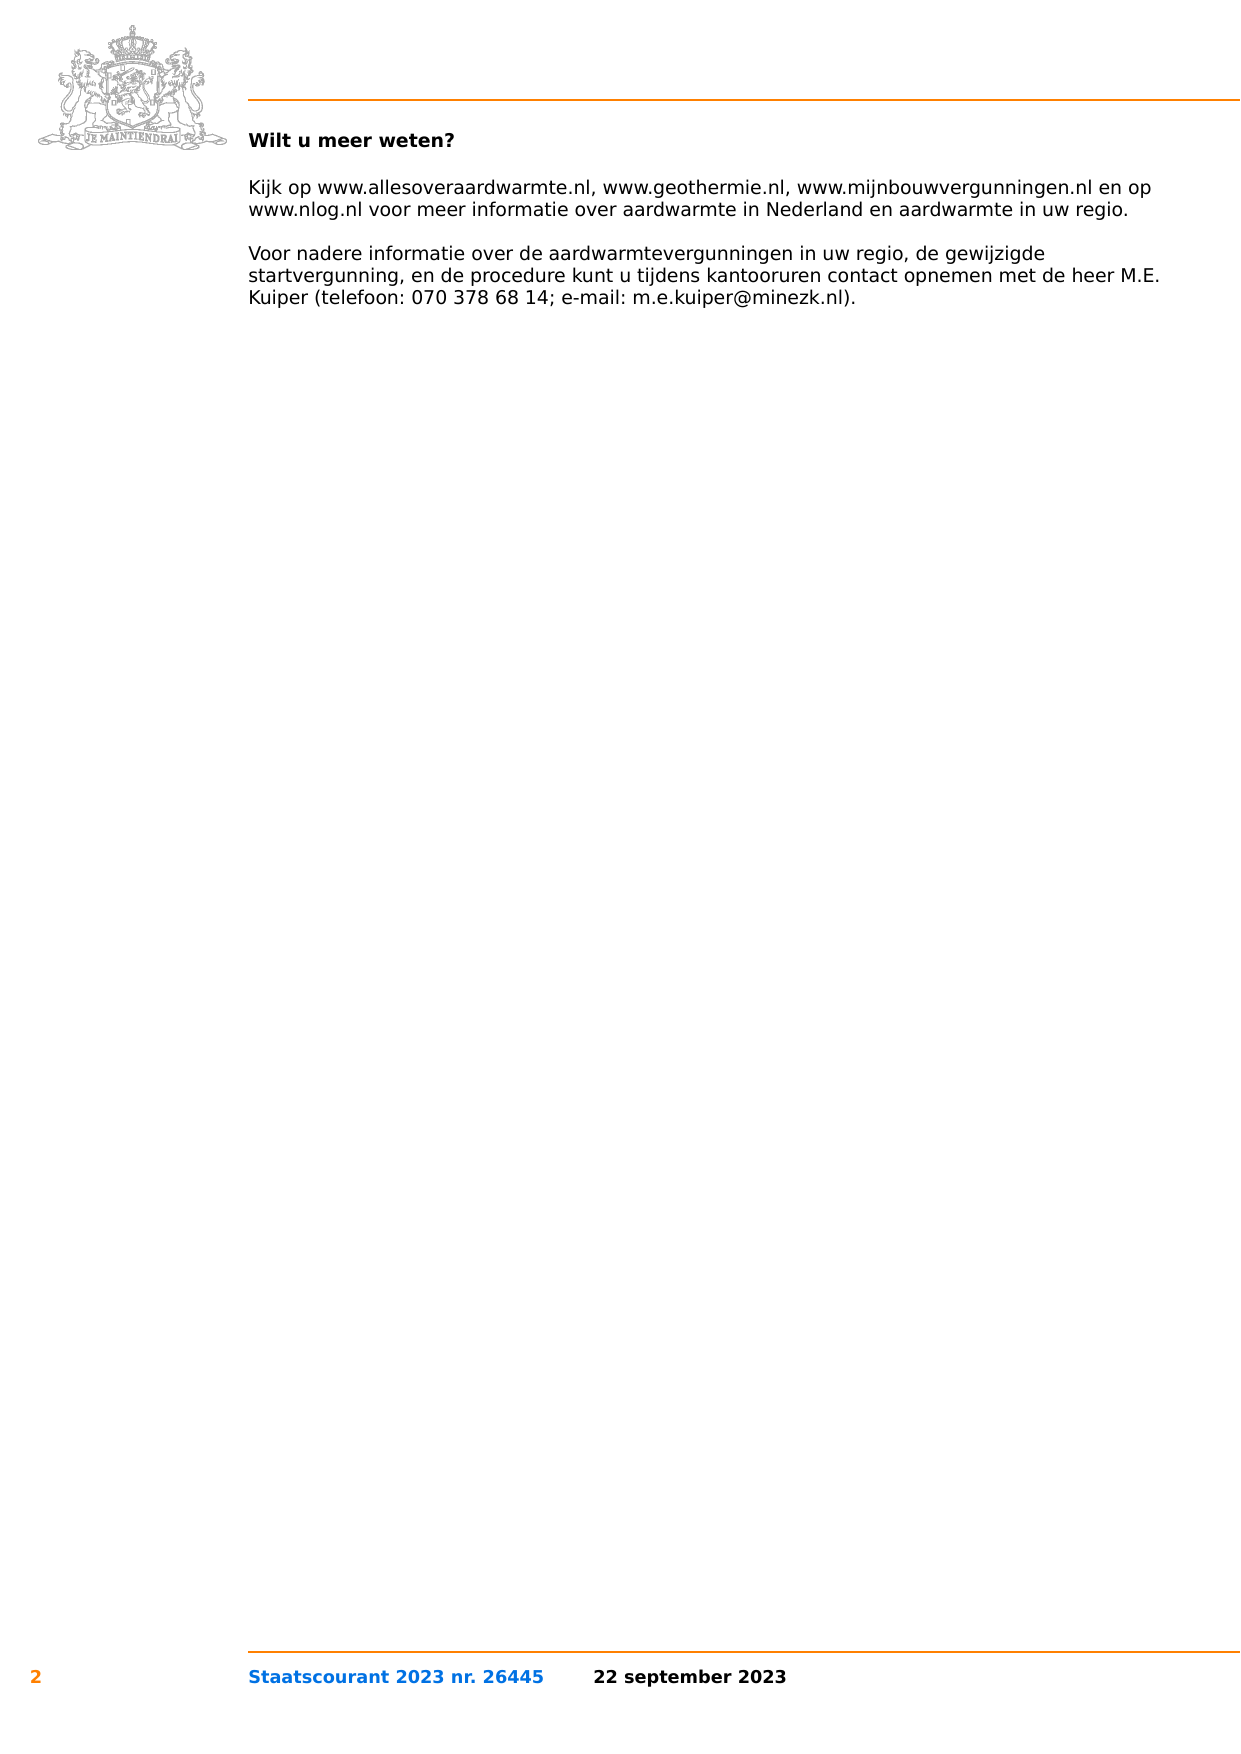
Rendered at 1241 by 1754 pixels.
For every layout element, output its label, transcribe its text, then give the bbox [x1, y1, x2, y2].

subtitle Wilt u meer weten? [248, 130, 1163, 152]
text Kijk op www.allesoveraardwarmte.nl, www.geothermie.nl, www.mijnbouwvergunningen.nl en op www.nlog.nl voor meer informatie over aardwarmte in Nederland en aardwarmte in uw regio. [248, 177, 1163, 221]
picture [38, 25, 227, 150]
text Voor nadere informatie over de aardwarmtevergunningen in uw regio, de gewijzigde startvergunning, en de procedure kunt u tijdens kantooruren contact opnemen met de heer M.E. Kuiper (telefoon: 070 378 68 14; e-mail: m.e.kuiper@minezk.nl). [248, 243, 1163, 309]
